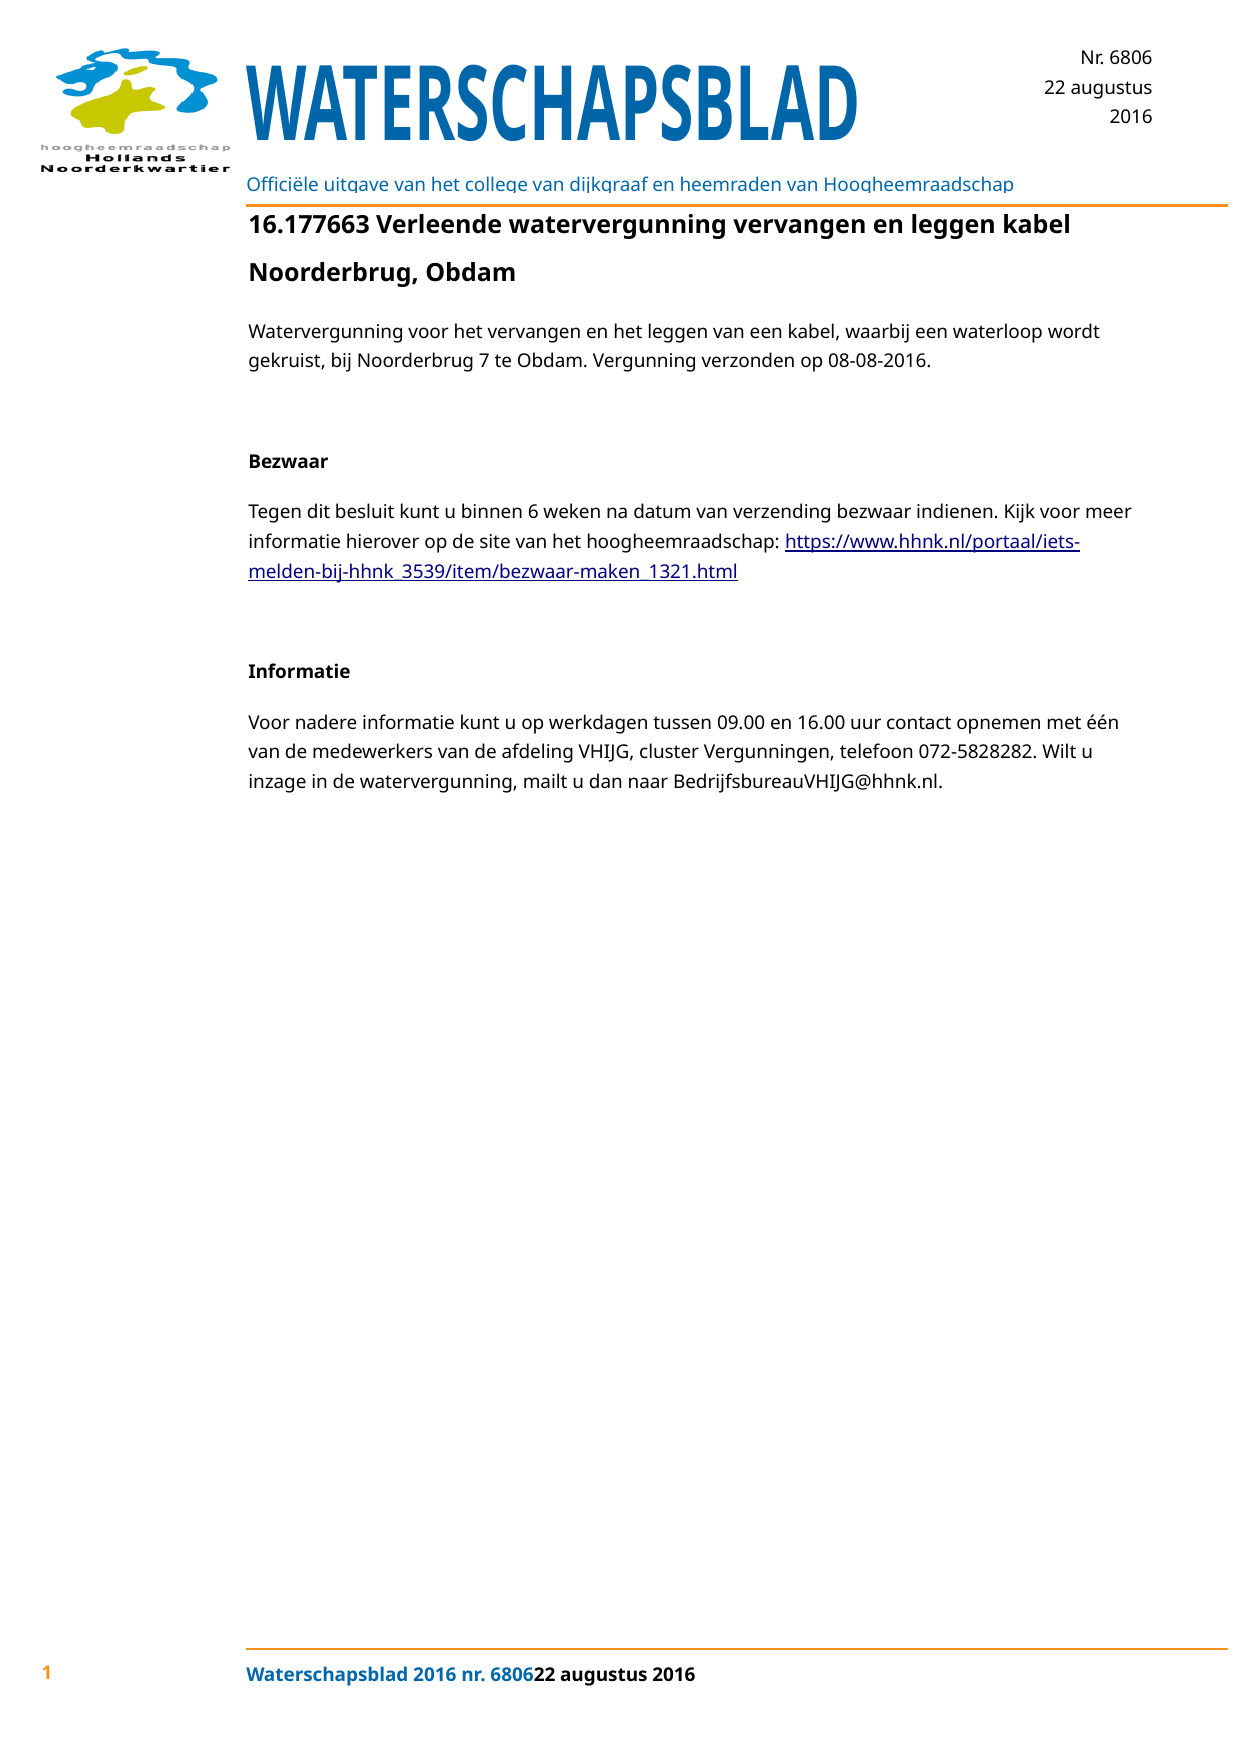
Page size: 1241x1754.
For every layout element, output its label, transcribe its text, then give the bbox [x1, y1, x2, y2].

text Tegen dit besluit kunt u binnen 6 weken na datum van verzending bezwaar indienen. Kijk voor meer informatie hierover op de site van het hoogheemraadschap: https://www.hhnk.nl/portaal/iets-melden-bij-hhnk_3539/item/bezwaar-maken_1321.html [248, 499, 1152, 584]
text Voor nadere informatie kunt u op werkdagen tussen 09.00 en 16.00 uur contact opnemen met één van de medewerkers van de afdeling VHIJG, cluster Vergunningen, telefoon 072-5828282. Wilt u inzage in de watervergunning, mailt u dan naar BedrijfsbureauVHIJG@hhnk.nl. [248, 709, 1152, 794]
text Watervergunning voor het vervangen en het leggen van een kabel, waarbij een waterloop wordt gekruist, bij Noorderbrug 7 te Obdam. Vergunning verzonden op 08-08-2016. [248, 318, 1152, 373]
text Informatie [248, 659, 1152, 684]
text Bezwaar [248, 448, 1152, 474]
text 16.177663 Verleende watervergunning vervangen en leggen kabel Noorderbrug, Obdam [248, 207, 1152, 288]
picture [41, 47, 231, 172]
